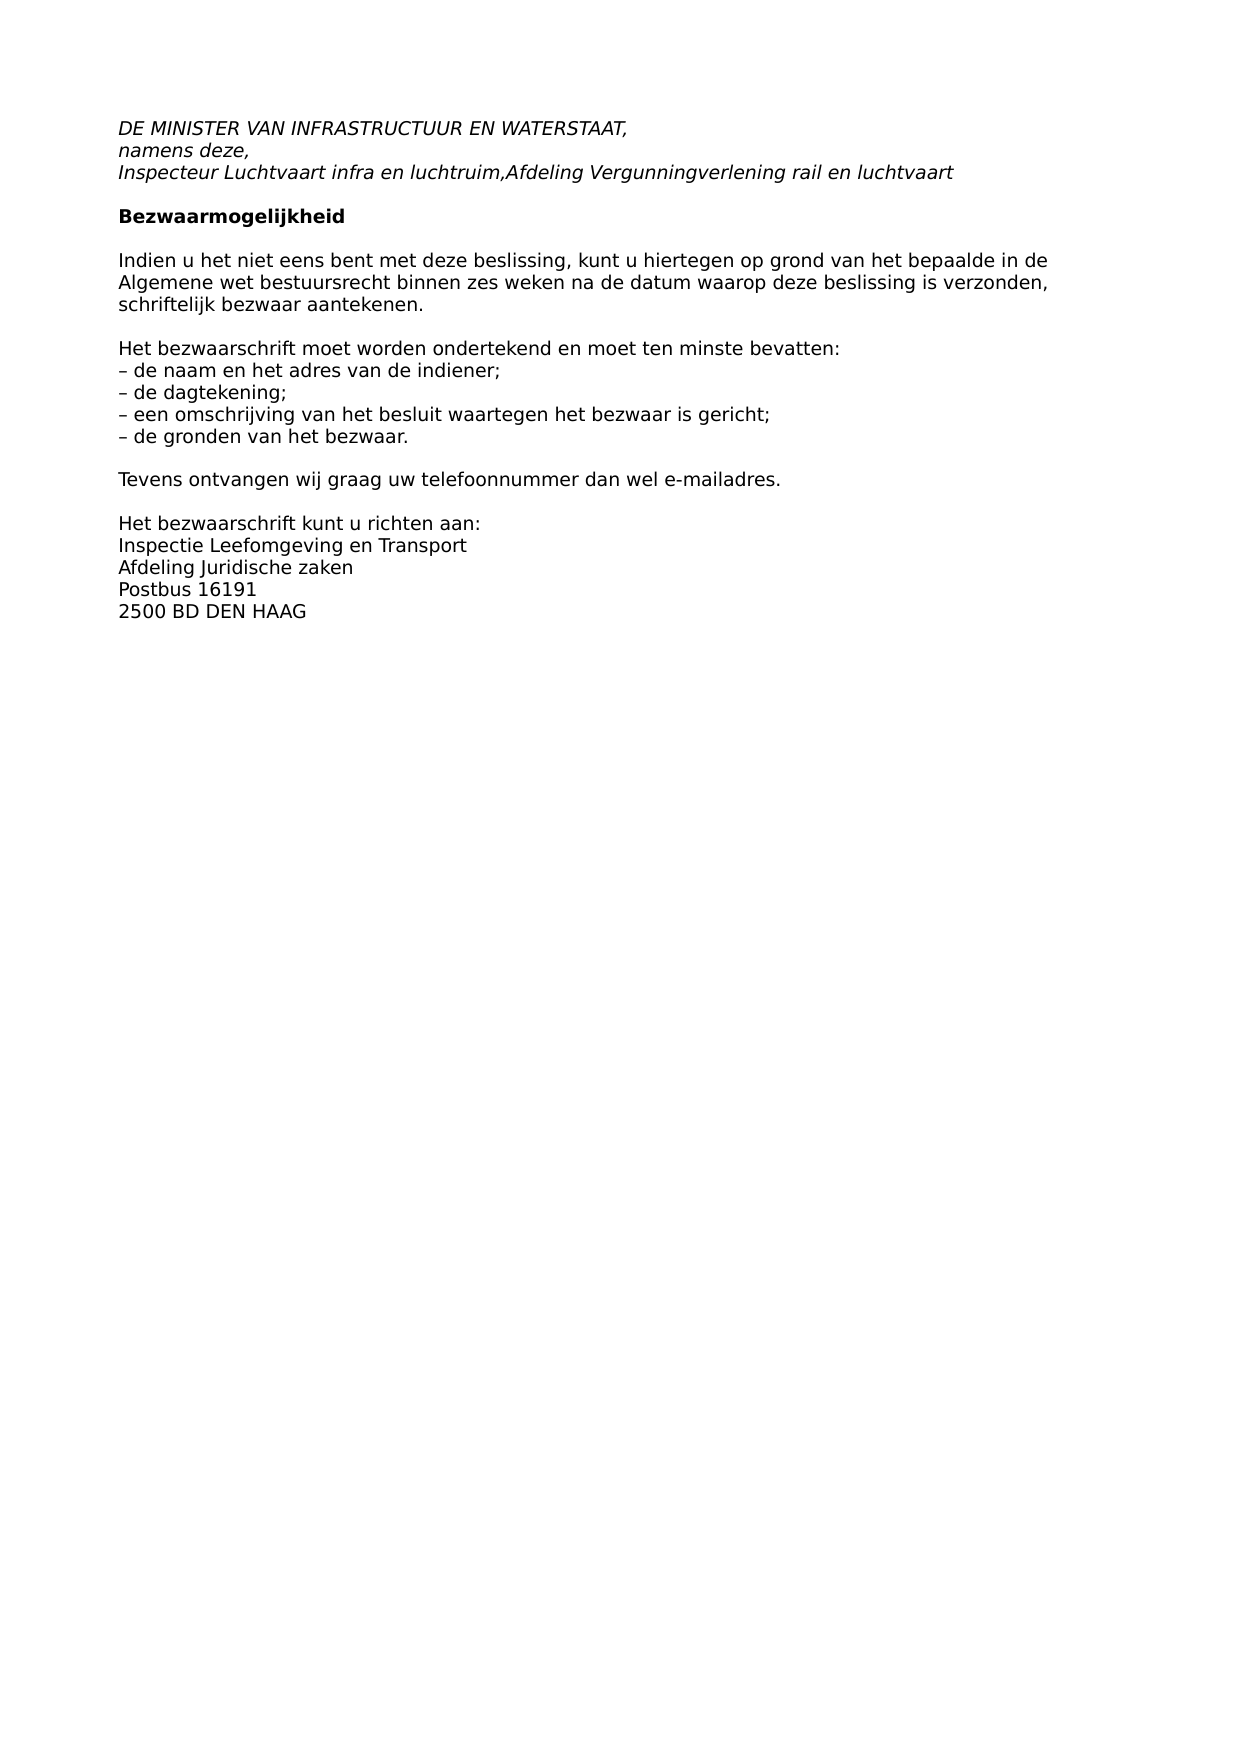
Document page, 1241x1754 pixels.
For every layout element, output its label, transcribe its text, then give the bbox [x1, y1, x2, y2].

text – een omschrijving van het besluit waartegen het bezwaar is gericht; [118, 403, 1122, 426]
text Bezwaarmogelijkheid [118, 206, 1122, 228]
text Indien u het niet eens bent met deze beslissing, kunt u hiertegen op grond van het bepaalde in de Algemene wet bestuursrecht binnen zes weken na de datum waarop deze beslissing is verzonden, schriftelijk bezwaar aantekenen. [118, 250, 1122, 316]
text Postbus 16191 [118, 579, 1122, 601]
text – de dagtekening; [118, 382, 1122, 403]
text – de gronden van het bezwaar. [118, 426, 1122, 447]
text Het bezwaarschrift kunt u richten aan: [118, 513, 1122, 535]
text 2500 BD DEN HAAG [118, 601, 1122, 623]
text – de naam en het adres van de indiener; [118, 359, 1122, 382]
text Inspectie Leefomgeving en Transport [118, 535, 1122, 557]
text DE MINISTER VAN INFRASTRUCTUUR EN WATERSTAAT, namens deze, Inspecteur Luchtvaart infra en luchtruim,Afdeling Vergunningverlening rail en luchtvaart [118, 118, 1122, 184]
text Afdeling Juridische zaken [118, 557, 1122, 579]
text Tevens ontvangen wij graag uw telefoonnummer dan wel e-mailadres. [118, 469, 1122, 491]
text Het bezwaarschrift moet worden ondertekend en moet ten minste bevatten: [118, 338, 1122, 359]
